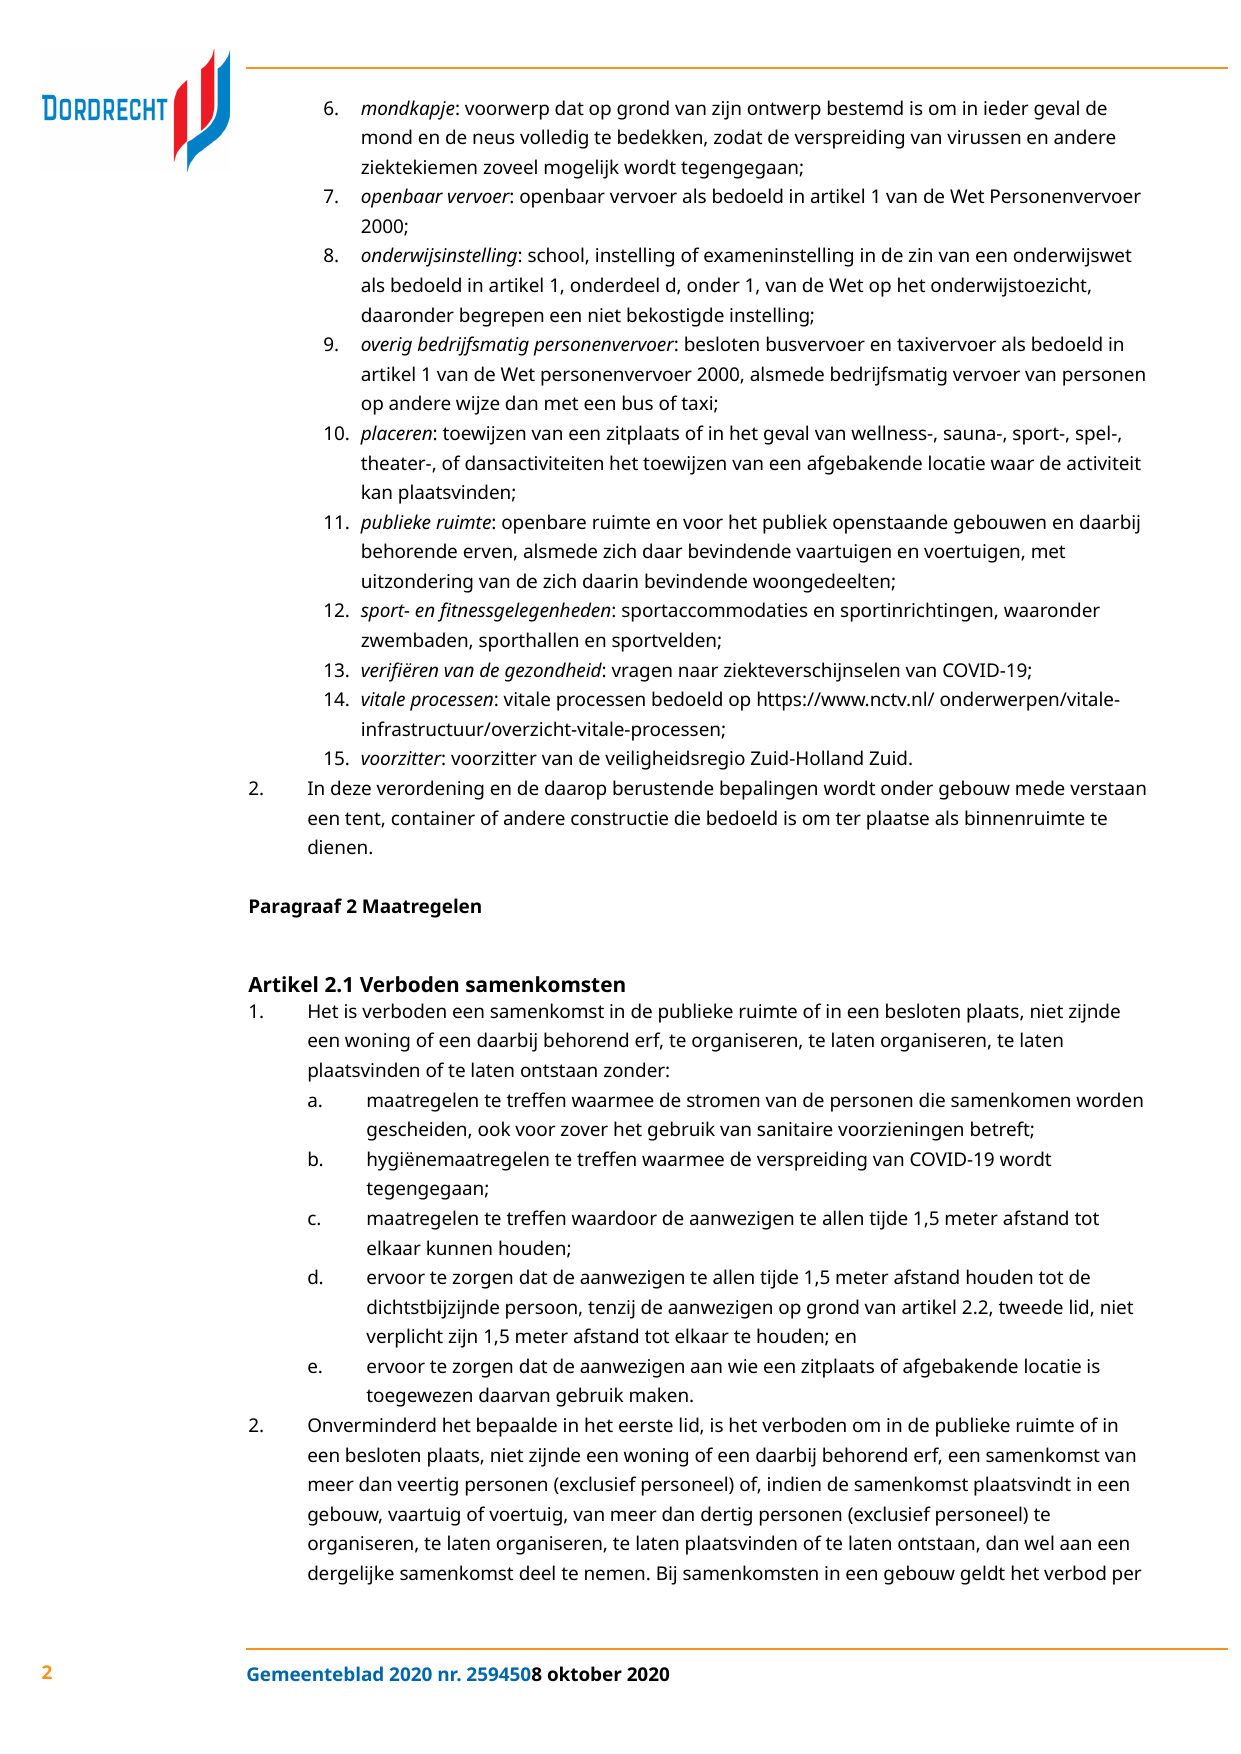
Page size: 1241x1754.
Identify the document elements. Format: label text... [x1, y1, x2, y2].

list verifiëren van de gezondheid: vragen naar ziekteverschijnselen van COVID-19; [323, 657, 1152, 683]
list ervoor te zorgen dat de aanwezigen aan wie een zitplaats of afgebakende locatie is toegewezen daarvan gebruik maken. [307, 1353, 1152, 1408]
list maatregelen te treffen waardoor de aanwezigen te allen tijde 1,5 meter afstand tot elkaar kunnen houden; [307, 1205, 1152, 1261]
text Paragraaf 2 Maatregelen [248, 893, 1152, 919]
list overig bedrijfsmatig personenvervoer: besloten busvervoer en taxivervoer als bedoeld in artikel 1 van de Wet personenvervoer 2000, alsmede bedrijfsmatig vervoer van personen op andere wijze dan met een bus of taxi; [323, 331, 1152, 416]
list hygiënemaatregelen te treffen waarmee de verspreiding van COVID-19 wordt tegengegaan; [307, 1146, 1152, 1201]
list Onverminderd het bepaalde in het eerste lid, is het verboden om in de publieke ruimte of in een besloten plaats, niet zijnde een woning of een daarbij behorend erf, een samenkomst van meer dan veertig personen (exclusief personeel) of, indien de samenkomst plaatsvindt in een gebouw, vaartuig of voertuig, van meer dan dertig personen (exclusief personeel) te organiseren, te laten organiseren, te laten plaatsvinden of te laten ontstaan, dan wel aan een dergelijke samenkomst deel te nemen. Bij samenkomsten in een gebouw geldt het verbod per [248, 1412, 1152, 1586]
list onderwijsinstelling: school, instelling of exameninstelling in de zin van een onderwijswet als bedoeld in artikel 1, onderdeel d, onder 1, van de Wet op het onderwijstoezicht, daaronder begrepen een niet bekostigde instelling; [323, 243, 1152, 328]
list sport- en fitnessgelegenheden: sportaccommodaties en sportinrichtingen, waaronder zwembaden, sporthallen en sportvelden; [323, 598, 1152, 653]
list placeren: toewijzen van een zitplaats of in het geval van wellness-, sauna-, sport-, spel-, theater-, of dansactiviteiten het toewijzen van een afgebakende locatie waar de activiteit kan plaatsvinden; [323, 420, 1152, 505]
list ervoor te zorgen dat de aanwezigen te allen tijde 1,5 meter afstand houden tot de dichtstbijzijnde persoon, tenzij de aanwezigen op grond van artikel 2.2, tweede lid, niet verplicht zijn 1,5 meter afstand tot elkaar te houden; en [307, 1264, 1152, 1349]
list Het is verboden een samenkomst in de publieke ruimte of in een besloten plaats, niet zijnde een woning of een daarbij behorend erf, te organiseren, te laten organiseren, te laten plaatsvinden of te laten ontstaan zonder: [248, 998, 1152, 1083]
text Artikel 2.1 Verboden samenkomsten [248, 970, 1152, 998]
list In deze verordening en de daarop berustende bepalingen wordt onder gebouw mede verstaan een tent, container of andere constructie die bedoeld is om ter plaatse als binnenruimte te dienen. [248, 775, 1152, 860]
list mondkapje: voorwerp dat op grond van zijn ontwerp bestemd is om in ieder geval de mond en de neus volledig te bedekken, zodat de verspreiding van virussen en andere ziektekiemen zoveel mogelijk wordt tegengegaan; [323, 95, 1152, 180]
list voorzitter: voorzitter van de veiligheidsregio Zuid-Holland Zuid. [323, 746, 1152, 771]
list openbaar vervoer: openbaar vervoer als bedoeld in artikel 1 van de Wet Personenvervoer 2000; [323, 183, 1152, 239]
list vitale processen: vitale processen bedoeld op https://www.nctv.nl/ onderwerpen/vitale-infrastructuur/overzicht-vitale-processen; [323, 686, 1152, 742]
picture [41, 47, 231, 172]
list publieke ruimte: openbare ruimte en voor het publiek openstaande gebouwen en daarbij behorende erven, alsmede zich daar bevindende vaartuigen en voertuigen, met uitzondering van de zich daarin bevindende woongedeelten; [323, 509, 1152, 594]
list maatregelen te treffen waarmee de stromen van de personen die samenkomen worden gescheiden, ook voor zover het gebruik van sanitaire voorzieningen betreft; [307, 1087, 1152, 1142]
